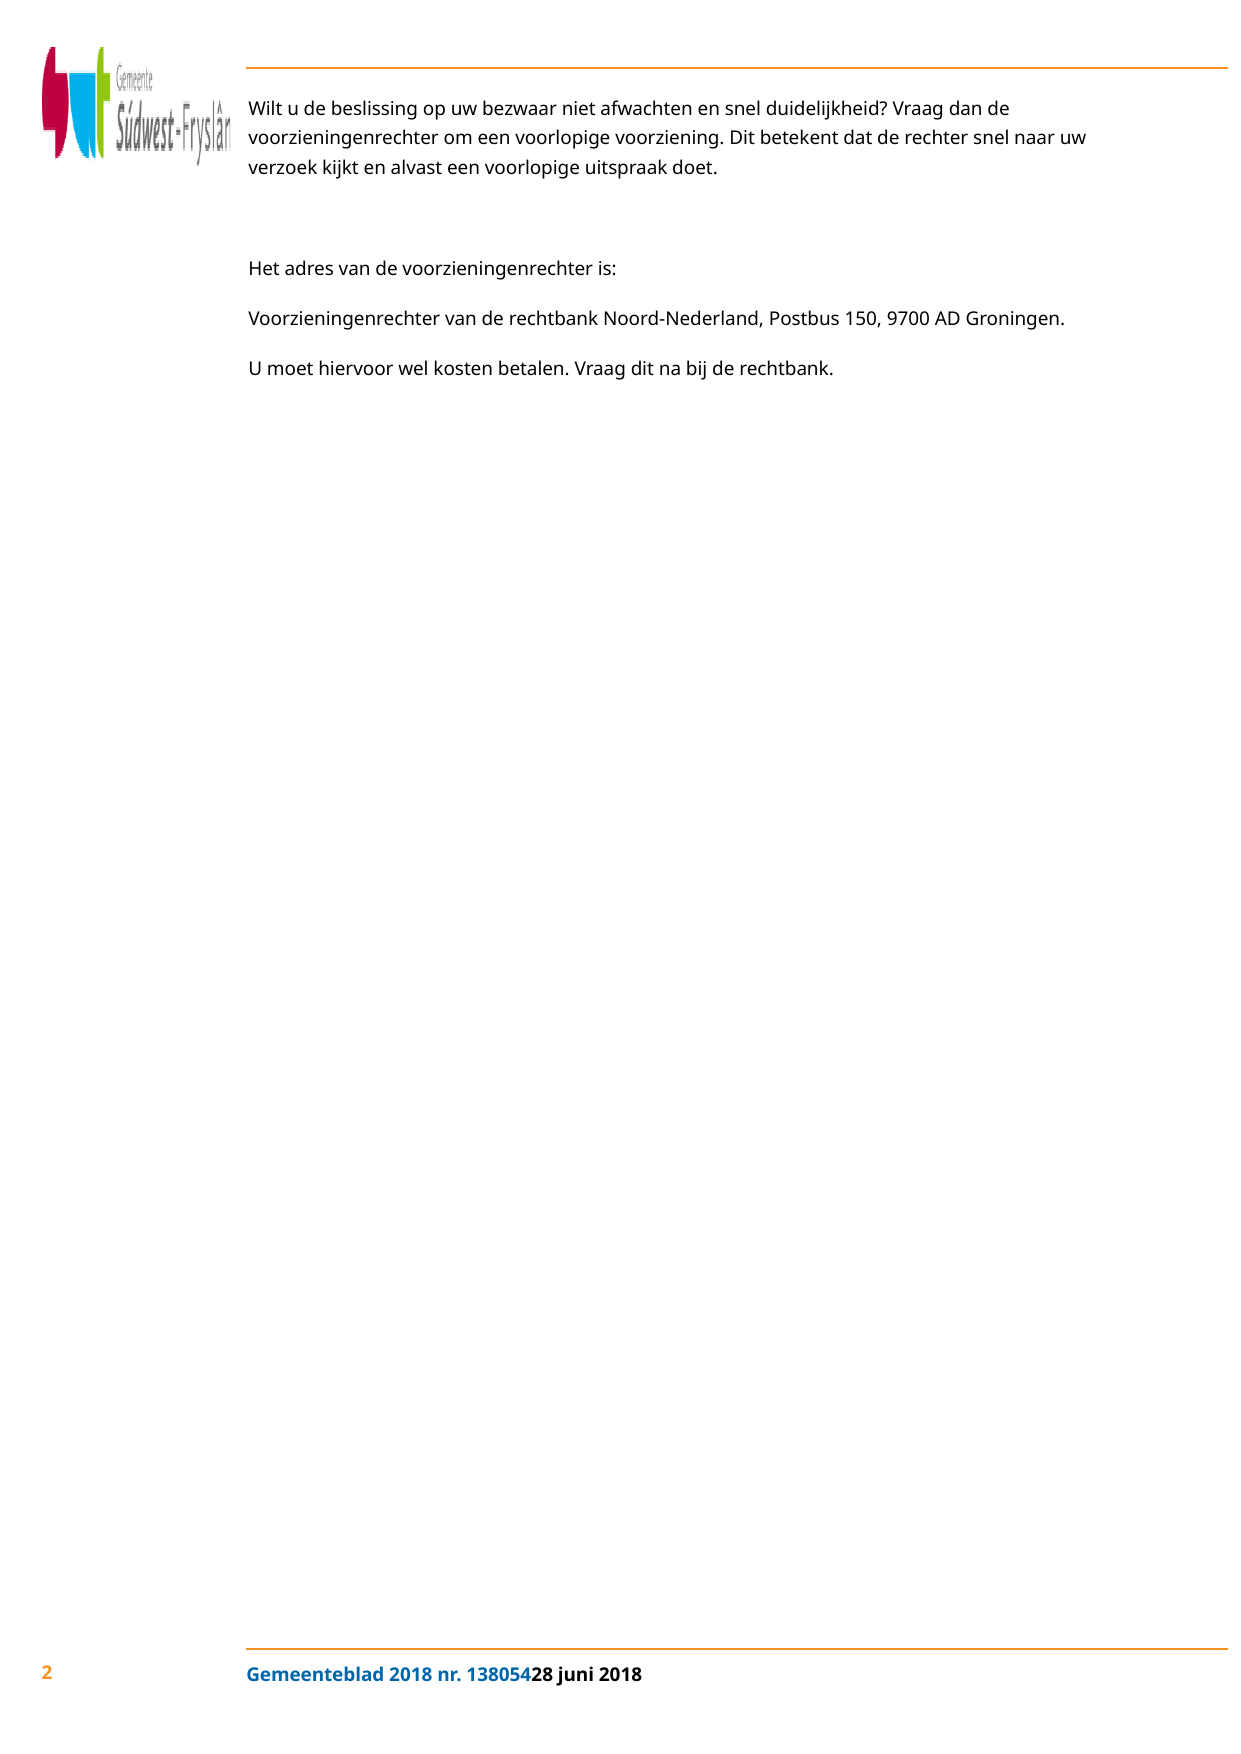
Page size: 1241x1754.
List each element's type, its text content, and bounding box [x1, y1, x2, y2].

text Het adres van de voorzieningenrechter is: [248, 255, 1152, 281]
text U moet hiervoor wel kosten betalen. Vraag dit na bij de rechtbank. [248, 356, 1152, 381]
text Wilt u de beslissing op uw bezwaar niet afwachten en snel duidelijkheid? Vraag dan de voorzieningenrechter om een voorlopige voorziening. Dit betekent dat de rechter snel naar uw verzoek kijkt en alvast een voorlopige uitspraak doet. [248, 95, 1152, 180]
text Voorzieningenrechter van de rechtbank Noord-Nederland, Postbus 150, 9700 AD Groningen. [248, 305, 1152, 331]
picture [41, 47, 231, 172]
